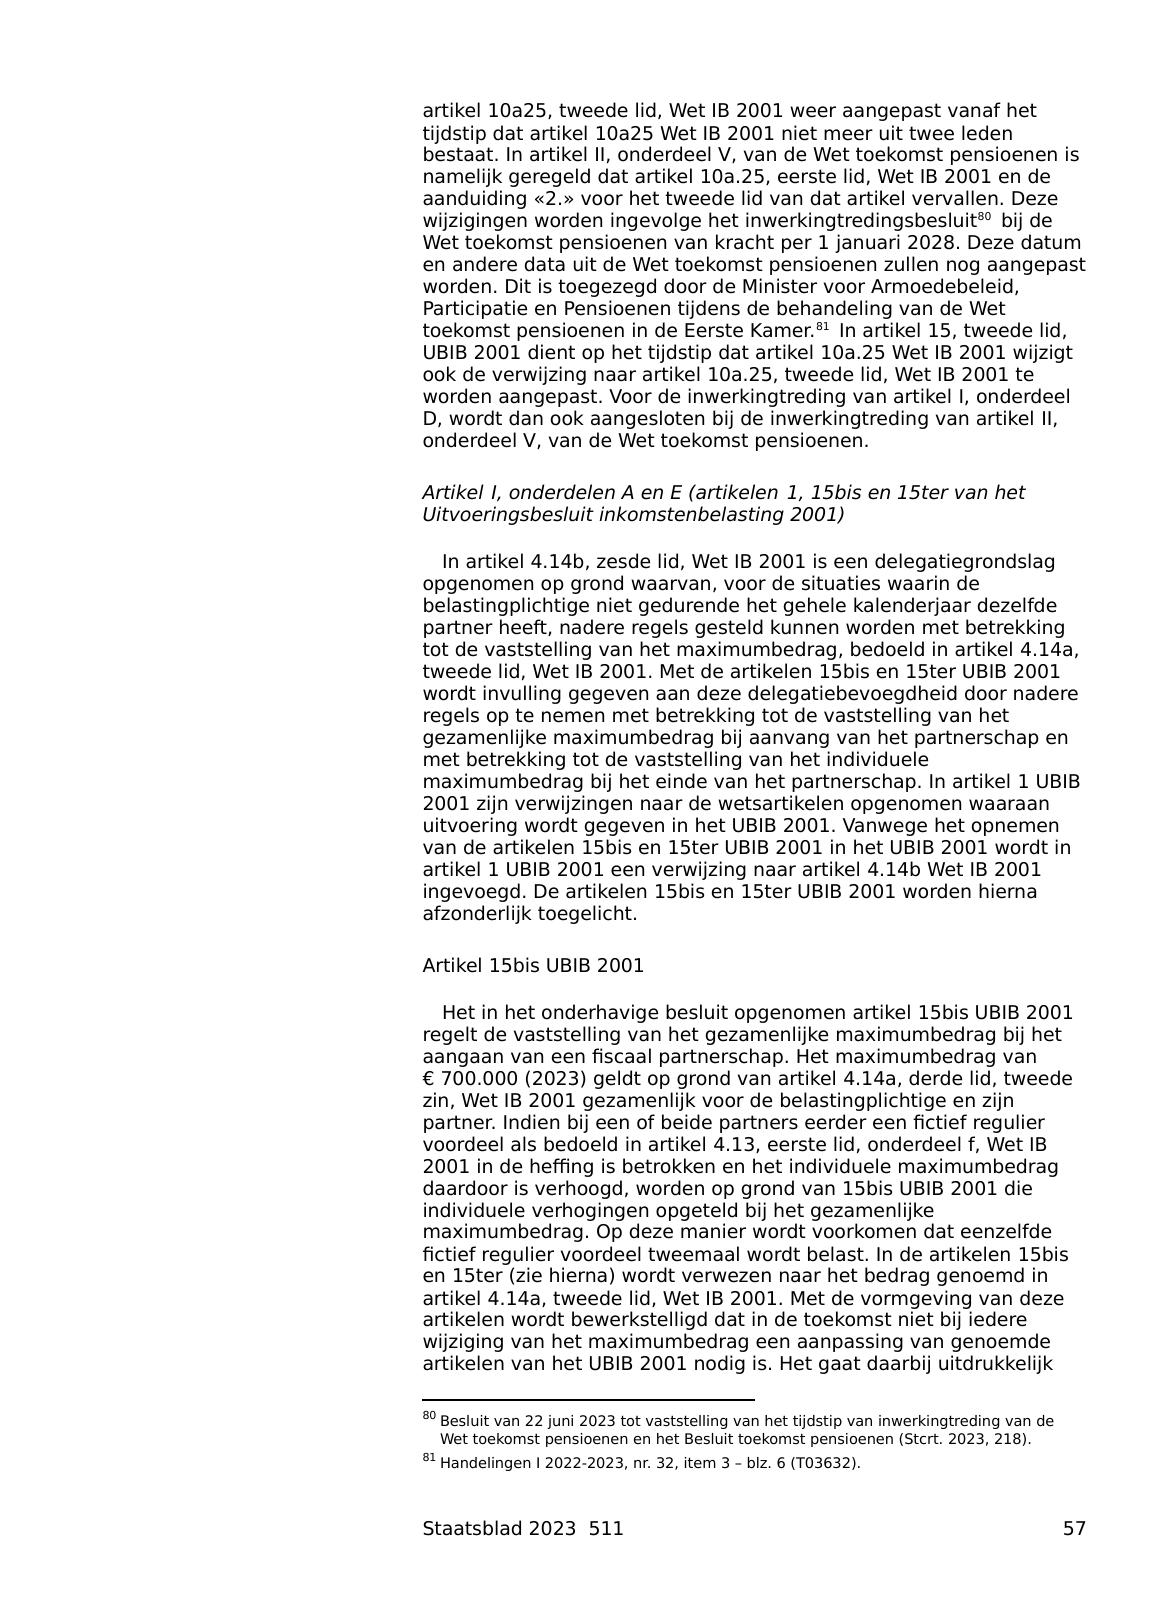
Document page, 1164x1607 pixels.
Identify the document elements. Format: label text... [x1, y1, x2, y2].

subtitle Artikel 15bis UBIB 2001 [422, 955, 1087, 977]
text artikel 10a25, tweede lid, Wet IB 2001 weer aangepast vanaf het tijdstip dat artikel 10a25 Wet IB 2001 niet meer uit twee leden bestaat. In artikel II, onderdeel V, van de Wet toekomst pensioenen is namelijk geregeld dat artikel 10a.25, eerste lid, Wet IB 2001 en de aanduiding «2.» voor het tweede lid van dat artikel vervallen. Deze wijzigingen worden ingevolge het inwerkingtredingsbesluit bij de Wet toekomst pensioenen van kracht per 1 januari 2028. Deze datum en andere data uit de Wet toekomst pensioenen zullen nog aangepast worden. Dit is toegezegd door de Minister voor Armoedebeleid, Participatie en Pensioenen tijdens de behandeling van de Wet toekomst pensioenen in de Eerste Kamer. In artikel 15, tweede lid, UBIB 2001 dient op het tijdstip dat artikel 10a.25 Wet IB 2001 wijzigt ook de verwijzing naar artikel 10a.25, tweede lid, Wet IB 2001 te worden aangepast. Voor de inwerkingtreding van artikel I, onderdeel D, wordt dan ook aangesloten bij de inwerkingtreding van artikel II, onderdeel V, van de Wet toekomst pensioenen. [422, 100, 1087, 452]
text Handelingen I 2022-2023, nr. 32, item 3 – blz. 6 (T03632). [422, 1451, 1087, 1473]
text Besluit van 22 juni 2023 tot vaststelling van het tijdstip van inwerkingtreding van de Wet toekomst pensioenen en het Besluit toekomst pensioenen (Stcrt. 2023, 218). [422, 1409, 1087, 1448]
text Het in het onderhavige besluit opgenomen artikel 15bis UBIB 2001 regelt de vaststelling van het gezamenlijke maximumbedrag bij het aangaan van een fiscaal partnerschap. Het maximumbedrag van € 700.000 (2023) geldt op grond van artikel 4.14a, derde lid, tweede zin, Wet IB 2001 gezamenlijk voor de belastingplichtige en zijn partner. Indien bij een of beide partners eerder een fictief regulier voordeel als bedoeld in artikel 4.13, eerste lid, onderdeel f, Wet IB 2001 in de heffing is betrokken en het individuele maximumbedrag daardoor is verhoogd, worden op grond van 15bis UBIB 2001 die individuele verhogingen opgeteld bij het gezamenlijke maximumbedrag. Op deze manier wordt voorkomen dat eenzelfde fictief regulier voordeel tweemaal wordt belast. In de artikelen 15bis en 15ter (zie hierna) wordt verwezen naar het bedrag genoemd in artikel 4.14a, tweede lid, Wet IB 2001. Met de vormgeving van deze artikelen wordt bewerkstelligd dat in de toekomst niet bij iedere wijziging van het maximumbedrag een aanpassing van genoemde artikelen van het UBIB 2001 nodig is. Het gaat daarbij uitdrukkelijk [422, 1002, 1087, 1375]
text In artikel 4.14b, zesde lid, Wet IB 2001 is een delegatiegrondslag opgenomen op grond waarvan, voor de situaties waarin de belastingplichtige niet gedurende het gehele kalenderjaar dezelfde partner heeft, nadere regels gesteld kunnen worden met betrekking tot de vaststelling van het maximumbedrag, bedoeld in artikel 4.14a, tweede lid, Wet IB 2001. Met de artikelen 15bis en 15ter UBIB 2001 wordt invulling gegeven aan deze delegatiebevoegdheid door nadere regels op te nemen met betrekking tot de vaststelling van het gezamenlijke maximumbedrag bij aanvang van het partnerschap en met betrekking tot de vaststelling van het individuele maximumbedrag bij het einde van het partnerschap. In artikel 1 UBIB 2001 zijn verwijzingen naar de wetsartikelen opgenomen waaraan uitvoering wordt gegeven in het UBIB 2001. Vanwege het opnemen van de artikelen 15bis en 15ter UBIB 2001 in het UBIB 2001 wordt in artikel 1 UBIB 2001 een verwijzing naar artikel 4.14b Wet IB 2001 ingevoegd. De artikelen 15bis en 15ter UBIB 2001 worden hierna afzonderlijk toegelicht. [422, 551, 1087, 925]
subtitle Artikel I, onderdelen A en E (artikelen 1, 15bis en 15ter van het Uitvoeringsbesluit inkomstenbelasting 2001) [422, 482, 1087, 526]
